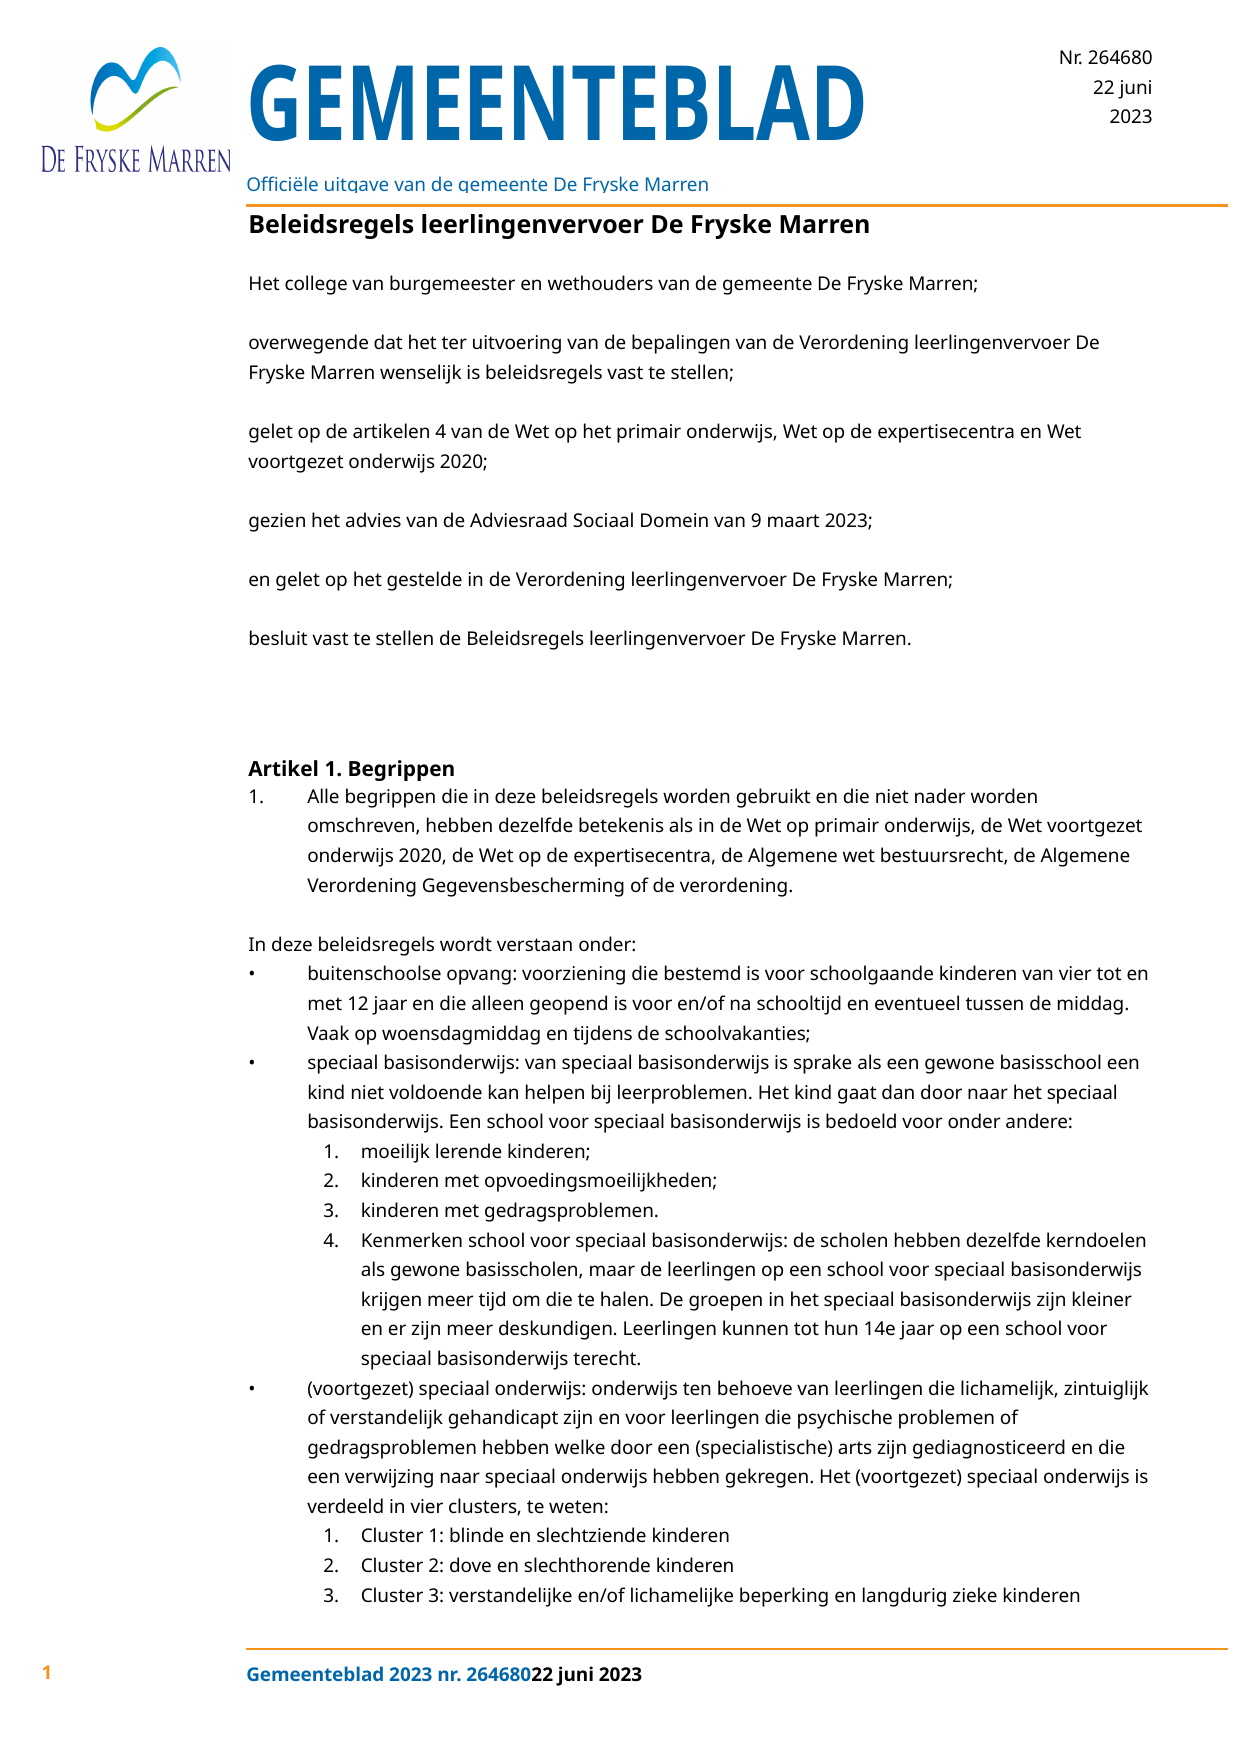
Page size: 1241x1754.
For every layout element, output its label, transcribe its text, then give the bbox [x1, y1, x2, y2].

text overwegende dat het ter uitvoering van de bepalingen van de Verordening leerlingenvervoer De Fryske Marren wenselijk is beleidsregels vast te stellen; [248, 329, 1152, 385]
list Cluster 3: verstandelijke en/of lichamelijke beperking en langdurig zieke kinderen [323, 1582, 1152, 1607]
list Alle begrippen die in deze beleidsregels worden gebruikt en die niet nader worden omschreven, hebben dezelfde betekenis als in de Wet op primair onderwijs, de Wet voortgezet onderwijs 2020, de Wet op de expertisecentra, de Algemene wet bestuursrecht, de Algemene Verordening Gegevensbescherming of de verordening. [248, 783, 1152, 897]
list Cluster 1: blinde en slechtziende kinderen [323, 1523, 1152, 1548]
list Kenmerken school voor speciaal basisonderwijs: de scholen hebben dezelfde kerndoelen als gewone basisscholen, maar de leerlingen op een school voor speciaal basisonderwijs krijgen meer tijd om die te halen. De groepen in het speciaal basisonderwijs zijn kleiner en er zijn meer deskundigen. Leerlingen kunnen tot hun 14e jaar op een school voor speciaal basisonderwijs terecht. [323, 1227, 1152, 1371]
text gezien het advies van de Adviesraad Sociaal Domein van 9 maart 2023; [248, 507, 1152, 533]
list Cluster 2: dove en slechthorende kinderen [323, 1552, 1152, 1578]
list speciaal basisonderwijs: van speciaal basisonderwijs is sprake als een gewone basisschool een kind niet voldoende kan helpen bij leerproblemen. Het kind gaat dan door naar het speciaal basisonderwijs. Een school voor speciaal basisonderwijs is bedoeld voor onder andere: [248, 1049, 1152, 1134]
text gelet op de artikelen 4 van de Wet op het primair onderwijs, Wet op de expertisecentra en Wet voortgezet onderwijs 2020; [248, 418, 1152, 473]
picture [41, 47, 231, 172]
text In deze beleidsregels wordt verstaan onder: [248, 931, 1152, 957]
text en gelet op het gestelde in de Verordening leerlingenvervoer De Fryske Marren; [248, 566, 1152, 592]
list moeilijk lerende kinderen; [323, 1138, 1152, 1164]
list (voortgezet) speciaal onderwijs: onderwijs ten behoeve van leerlingen die lichamelijk, zintuiglijk of verstandelijk gehandicapt zijn en voor leerlingen die psychische problemen of gedragsproblemen hebben welke door een (specialistische) arts zijn gediagnosticeerd en die een verwijzing naar speciaal onderwijs hebben gekregen. Het (voortgezet) speciaal onderwijs is verdeeld in vier clusters, te weten: [248, 1375, 1152, 1519]
text besluit vast te stellen de Beleidsregels leerlingenvervoer De Fryske Marren. [248, 625, 1152, 651]
text Artikel 1. Begrippen [248, 754, 1152, 783]
list buitenschoolse opvang: voorziening die bestemd is voor schoolgaande kinderen van vier tot en met 12 jaar en die alleen geopend is voor en/of na schooltijd en eventueel tussen de middag. Vaak op woensdagmiddag en tijdens de schoolvakanties; [248, 961, 1152, 1045]
text Beleidsregels leerlingenvervoer De Fryske Marren [248, 207, 1152, 241]
list kinderen met opvoedingsmoeilijkheden; [323, 1168, 1152, 1193]
list kinderen met gedragsproblemen. [323, 1197, 1152, 1223]
text Het college van burgemeester en wethouders van de gemeente De Fryske Marren; [248, 270, 1152, 296]
